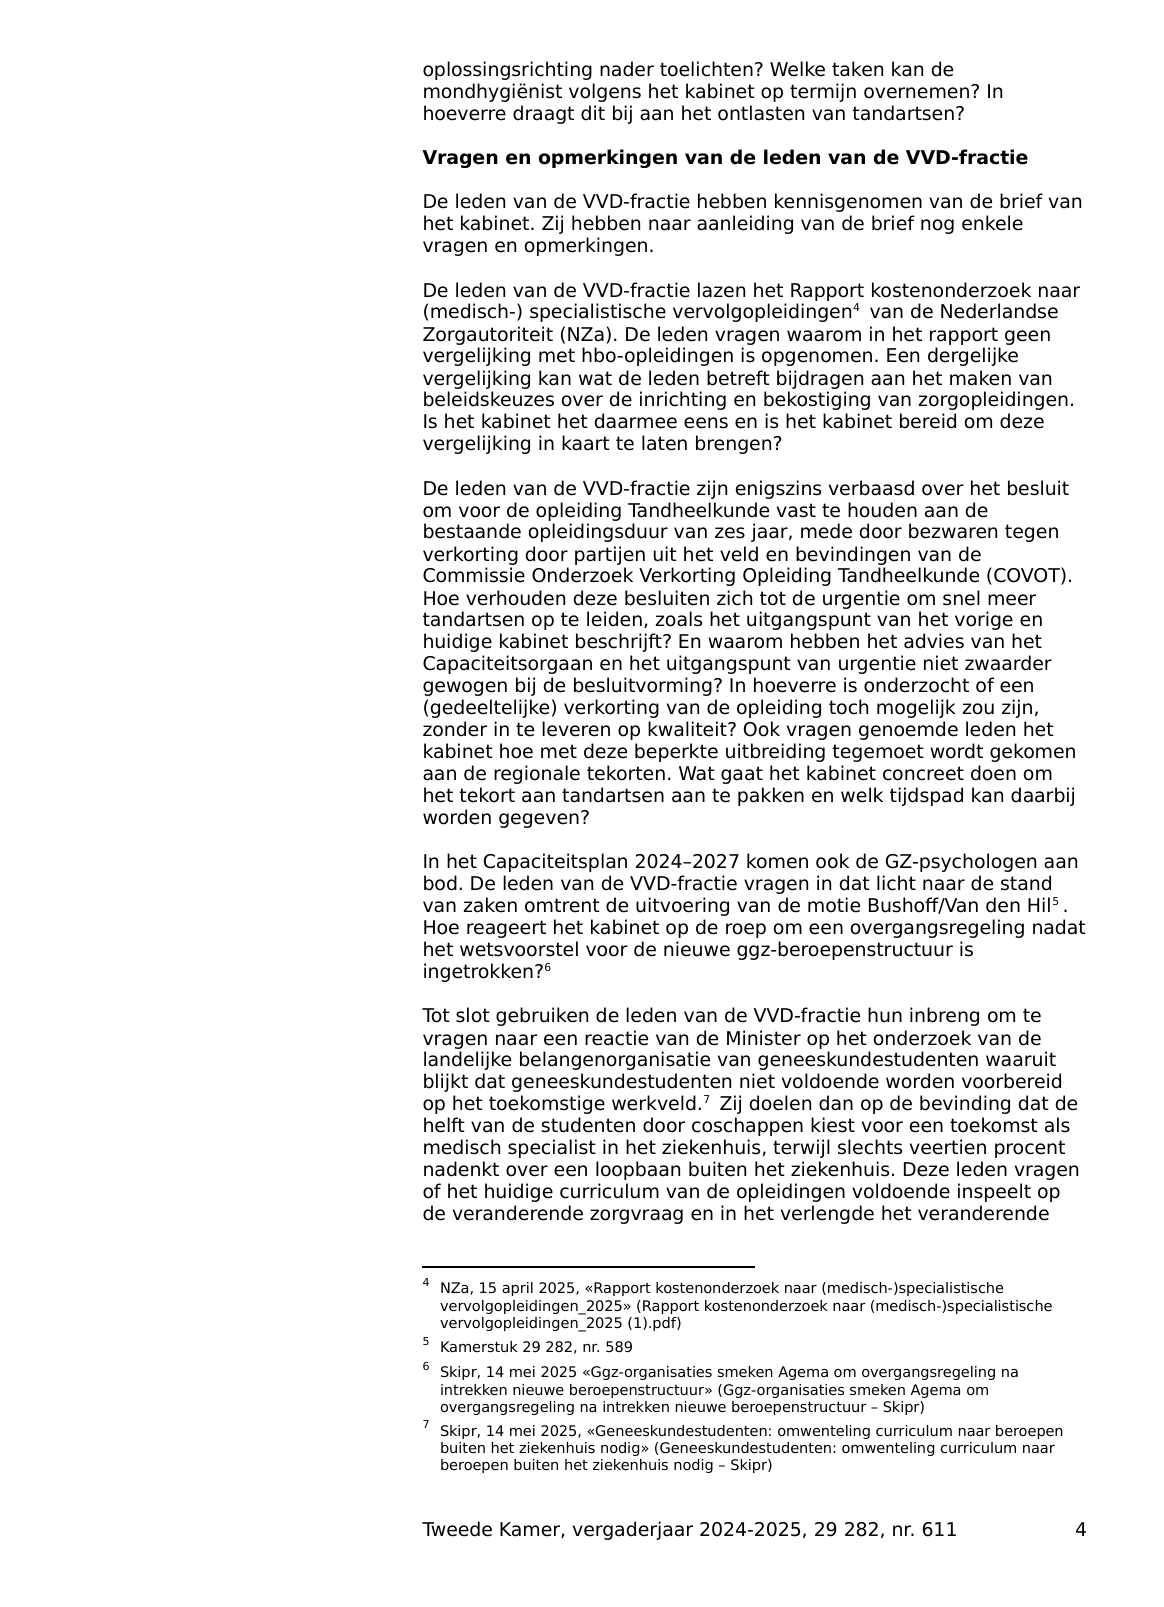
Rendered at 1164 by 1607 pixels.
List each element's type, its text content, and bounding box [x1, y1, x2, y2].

subtitle Vragen en opmerkingen van de leden van de VVD-fractie [422, 147, 1087, 169]
text Tot slot gebruiken de leden van de VVD-fractie hun inbreng om te vragen naar een reactie van de Minister op het onderzoek van de landelijke belangenorganisatie van geneeskundestudenten waaruit blijkt dat geneeskundestudenten niet voldoende worden voorbereid op het toekomstige werkveld. Zij doelen dan op de bevinding dat de helft van de studenten door coschappen kiest voor een toekomst als medisch specialist in het ziekenhuis, terwijl slechts veertien procent nadenkt over een loopbaan buiten het ziekenhuis. Deze leden vragen of het huidige curriculum van de opleidingen voldoende inspeelt op de veranderende zorgvraag en in het verlengde het veranderende [422, 1005, 1087, 1225]
text De leden van de VVD-fractie lazen het Rapport kostenonderzoek naar (medisch-) specialistische vervolgopleidingen van de Nederlandse Zorgautoriteit (NZa). De leden vragen waarom in het rapport geen vergelijking met hbo-opleidingen is opgenomen. Een dergelijke vergelijking kan wat de leden betreft bijdragen aan het maken van beleidskeuzes over de inrichting en bekostiging van zorgopleidingen. Is het kabinet het daarmee eens en is het kabinet bereid om deze vergelijking in kaart te laten brengen? [422, 279, 1087, 455]
text Kamerstuk 29 282, nr. 589 [422, 1335, 1087, 1357]
text Skipr, 14 mei 2025, «Geneeskundestudenten: omwenteling curriculum naar beroepen buiten het ziekenhuis nodig» (Geneeskundestudenten: omwenteling curriculum naar beroepen buiten het ziekenhuis nodig – Skipr) [422, 1418, 1087, 1474]
text oplossingsrichting nader toelichten? Welke taken kan de mondhygiënist volgens het kabinet op termijn overnemen? In hoeverre draagt dit bij aan het ontlasten van tandartsen? [422, 59, 1087, 125]
text De leden van de VVD-fractie zijn enigszins verbaasd over het besluit om voor de opleiding Tandheelkunde vast te houden aan de bestaande opleidingsduur van zes jaar, mede door bezwaren tegen verkorting door partijen uit het veld en bevindingen van de Commissie Onderzoek Verkorting Opleiding Tandheelkunde (COVOT). Hoe verhouden deze besluiten zich tot de urgentie om snel meer tandartsen op te leiden, zoals het uitgangspunt van het vorige en huidige kabinet beschrijft? En waarom hebben het advies van het Capaciteitsorgaan en het uitgangspunt van urgentie niet zwaarder gewogen bij de besluitvorming? In hoeverre is onderzocht of een (gedeeltelijke) verkorting van de opleiding toch mogelijk zou zijn, zonder in te leveren op kwaliteit? Ook vragen genoemde leden het kabinet hoe met deze beperkte uitbreiding tegemoet wordt gekomen aan de regionale tekorten. Wat gaat het kabinet concreet doen om het tekort aan tandartsen aan te pakken en welk tijdspad kan daarbij worden gegeven? [422, 477, 1087, 829]
text De leden van de VVD-fractie hebben kennisgenomen van de brief van het kabinet. Zij hebben naar aanleiding van de brief nog enkele vragen en opmerkingen. [422, 191, 1087, 257]
text In het Capaciteitsplan 2024–2027 komen ook de GZ-psychologen aan bod. De leden van de VVD-fractie vragen in dat licht naar de stand van zaken omtrent de uitvoering van de motie Bushoff/Van den Hil. Hoe reageert het kabinet op de roep om een overgangsregeling nadat het wetsvoorstel voor de nieuwe ggz-beroepenstructuur is ingetrokken? [422, 851, 1087, 983]
text Skipr, 14 mei 2025 «Ggz-organisaties smeken Agema om overgangsregeling na intrekken nieuwe beroepenstructuur» (Ggz-organisaties smeken Agema om overgangsregeling na intrekken nieuwe beroepenstructuur – Skipr) [422, 1360, 1087, 1416]
text NZa, 15 april 2025, «Rapport kostenonderzoek naar (medisch-)specialistische vervolgopleidingen_2025» (Rapport kostenonderzoek naar (medisch-)specialistische vervolgopleidingen_2025 (1).pdf) [422, 1276, 1087, 1332]
